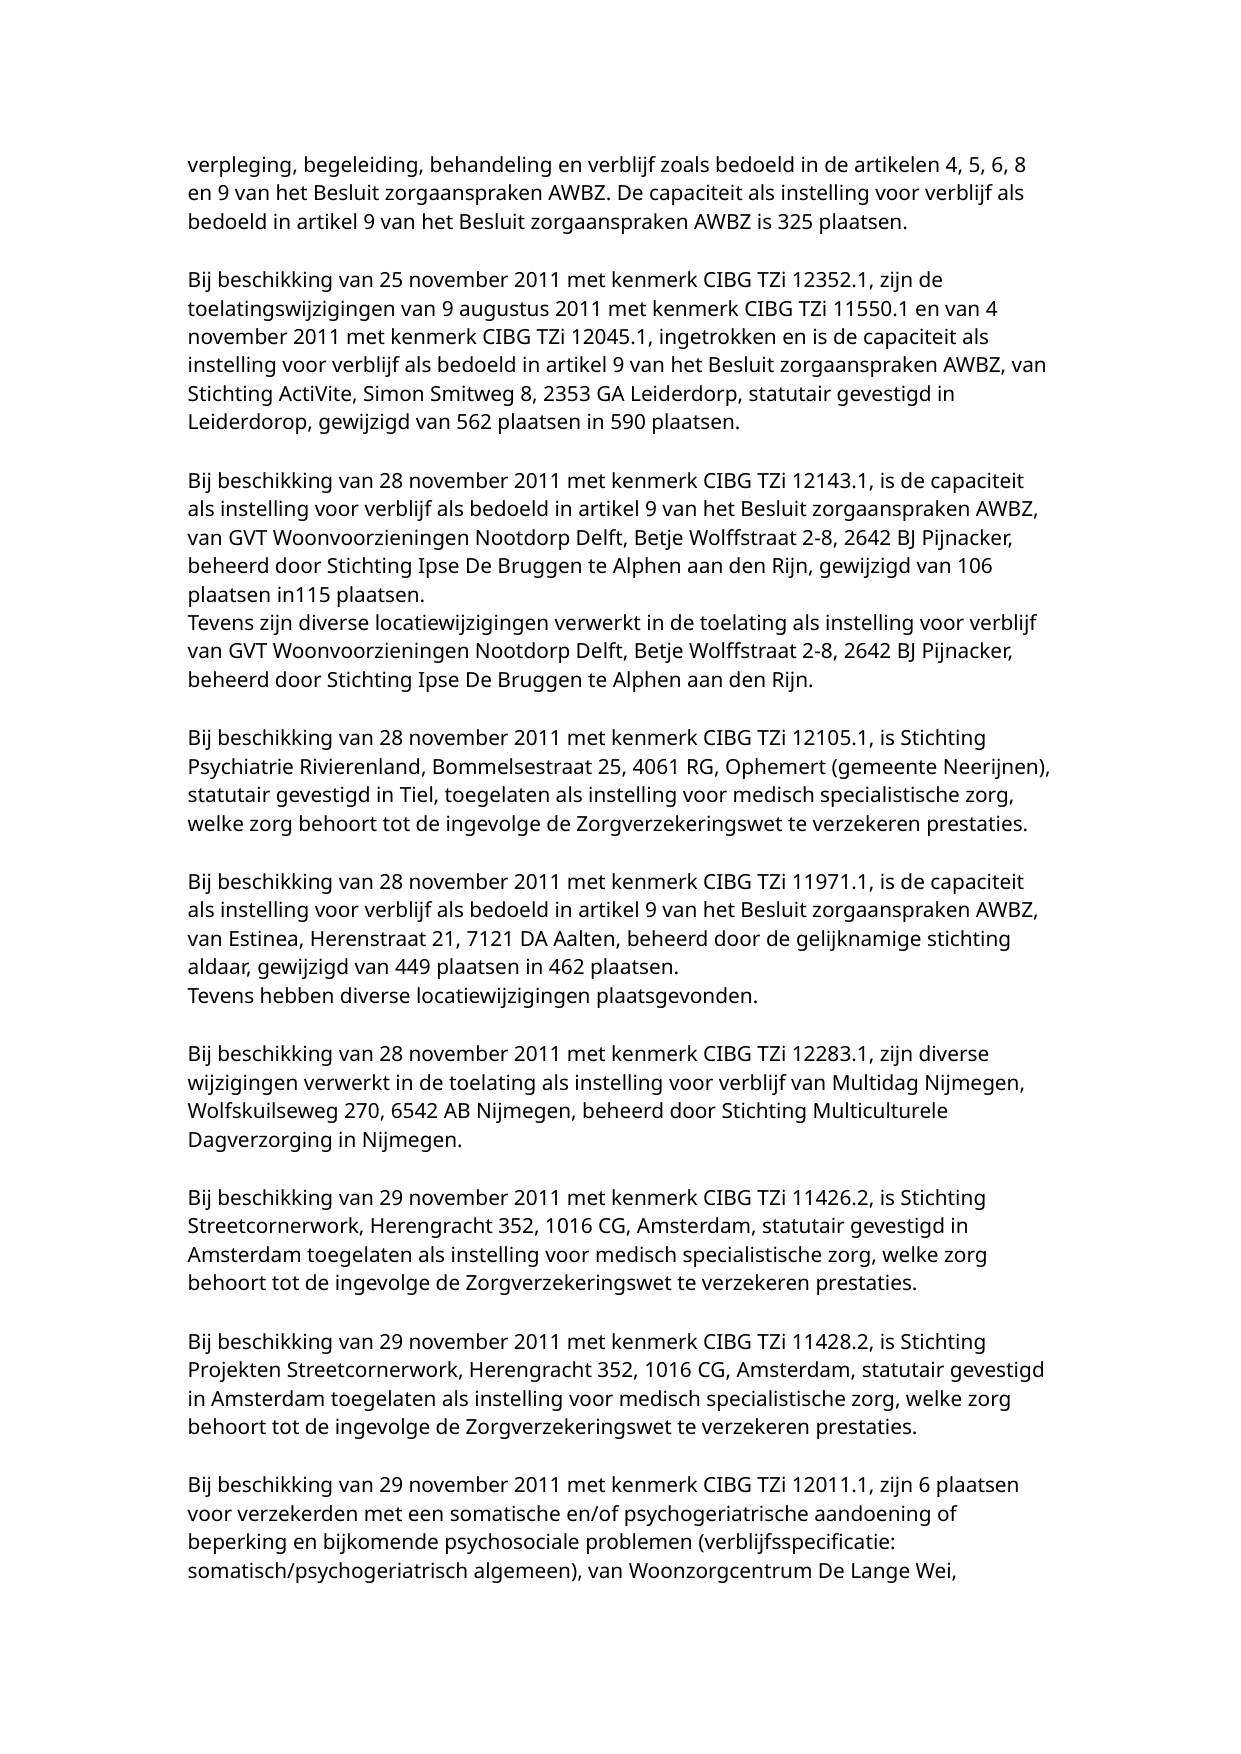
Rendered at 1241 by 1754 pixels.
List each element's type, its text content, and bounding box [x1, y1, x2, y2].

text Tevens zijn diverse locatiewijzigingen verwerkt in de toelating als instelling voor verblijf van GVT Woonvoorzieningen Nootdorp Delft, Betje Wolffstraat 2-8, 2642 BJ Pijnacker, beheerd door Stichting Ipse De Bruggen te Alphen aan den Rijn. [187, 608, 1053, 693]
text Bij beschikking van 29 november 2011 met kenmerk CIBG TZi 11428.2, is Stichting Projekten Streetcornerwork, Herengracht 352, 1016 CG, Amsterdam, statutair gevestigd in Amsterdam toegelaten als instelling voor medisch specialistische zorg, welke zorg behoort tot de ingevolge de Zorgverzekeringswet te verzekeren prestaties. [187, 1327, 1053, 1441]
text Bij beschikking van 28 november 2011 met kenmerk CIBG TZi 12105.1, is Stichting Psychiatrie Rivierenland, Bommelsestraat 25, 4061 RG, Ophemert (gemeente Neerijnen), statutair gevestigd in Tiel, toegelaten als instelling voor medisch specialistische zorg, welke zorg behoort tot de ingevolge de Zorgverzekeringswet te verzekeren prestaties. [187, 723, 1053, 837]
text Bij beschikking van 25 november 2011 met kenmerk CIBG TZi 12352.1, zijn de toelatingswijzigingen van 9 augustus 2011 met kenmerk CIBG TZi 11550.1 en van 4 november 2011 met kenmerk CIBG TZi 12045.1, ingetrokken en is de capaciteit als instelling voor verblijf als bedoeld in artikel 9 van het Besluit zorgaanspraken AWBZ, van Stichting ActiVite, Simon Smitweg 8, 2353 GA Leiderdorp, statutair gevestigd in Leiderdorop, gewijzigd van 562 plaatsen in 590 plaatsen. [187, 265, 1053, 436]
text verpleging, begeleiding, behandeling en verblijf zoals bedoeld in de artikelen 4, 5, 6, 8 en 9 van het Besluit zorgaanspraken AWBZ. De capaciteit als instelling voor verblijf als bedoeld in artikel 9 van het Besluit zorgaanspraken AWBZ is 325 plaatsen. [187, 150, 1053, 235]
text Tevens hebben diverse locatiewijzigingen plaatsgevonden. [187, 981, 1053, 1009]
text Bij beschikking van 28 november 2011 met kenmerk CIBG TZi 12143.1, is de capaciteit als instelling voor verblijf als bedoeld in artikel 9 van het Besluit zorgaanspraken AWBZ, van GVT Woonvoorzieningen Nootdorp Delft, Betje Wolffstraat 2-8, 2642 BJ Pijnacker, beheerd door Stichting Ipse De Bruggen te Alphen aan den Rijn, gewijzigd van 106 plaatsen in115 plaatsen. [187, 466, 1053, 608]
text Bij beschikking van 29 november 2011 met kenmerk CIBG TZi 11426.2, is Stichting Streetcornerwork, Herengracht 352, 1016 CG, Amsterdam, statutair gevestigd in Amsterdam toegelaten als instelling voor medisch specialistische zorg, welke zorg behoort tot de ingevolge de Zorgverzekeringswet te verzekeren prestaties. [187, 1183, 1053, 1297]
text Bij beschikking van 28 november 2011 met kenmerk CIBG TZi 11971.1, is de capaciteit als instelling voor verblijf als bedoeld in artikel 9 van het Besluit zorgaanspraken AWBZ, van Estinea, Herenstraat 21, 7121 DA Aalten, beheerd door de gelijknamige stichting aldaar, gewijzigd van 449 plaatsen in 462 plaatsen. [187, 867, 1053, 981]
text Bij beschikking van 28 november 2011 met kenmerk CIBG TZi 12283.1, zijn diverse wijzigingen verwerkt in de toelating als instelling voor verblijf van Multidag Nijmegen, Wolfskuilseweg 270, 6542 AB Nijmegen, beheerd door Stichting Multiculturele Dagverzorging in Nijmegen. [187, 1039, 1053, 1153]
text Bij beschikking van 29 november 2011 met kenmerk CIBG TZi 12011.1, zijn 6 plaatsen voor verzekerden met een somatische en/of psychogeriatrische aandoening of beperking en bijkomende psychosociale problemen (verblijfsspecificatie: somatisch/psychogeriatrisch algemeen), van Woonzorgcentrum De Lange Wei, [187, 1471, 1053, 1584]
